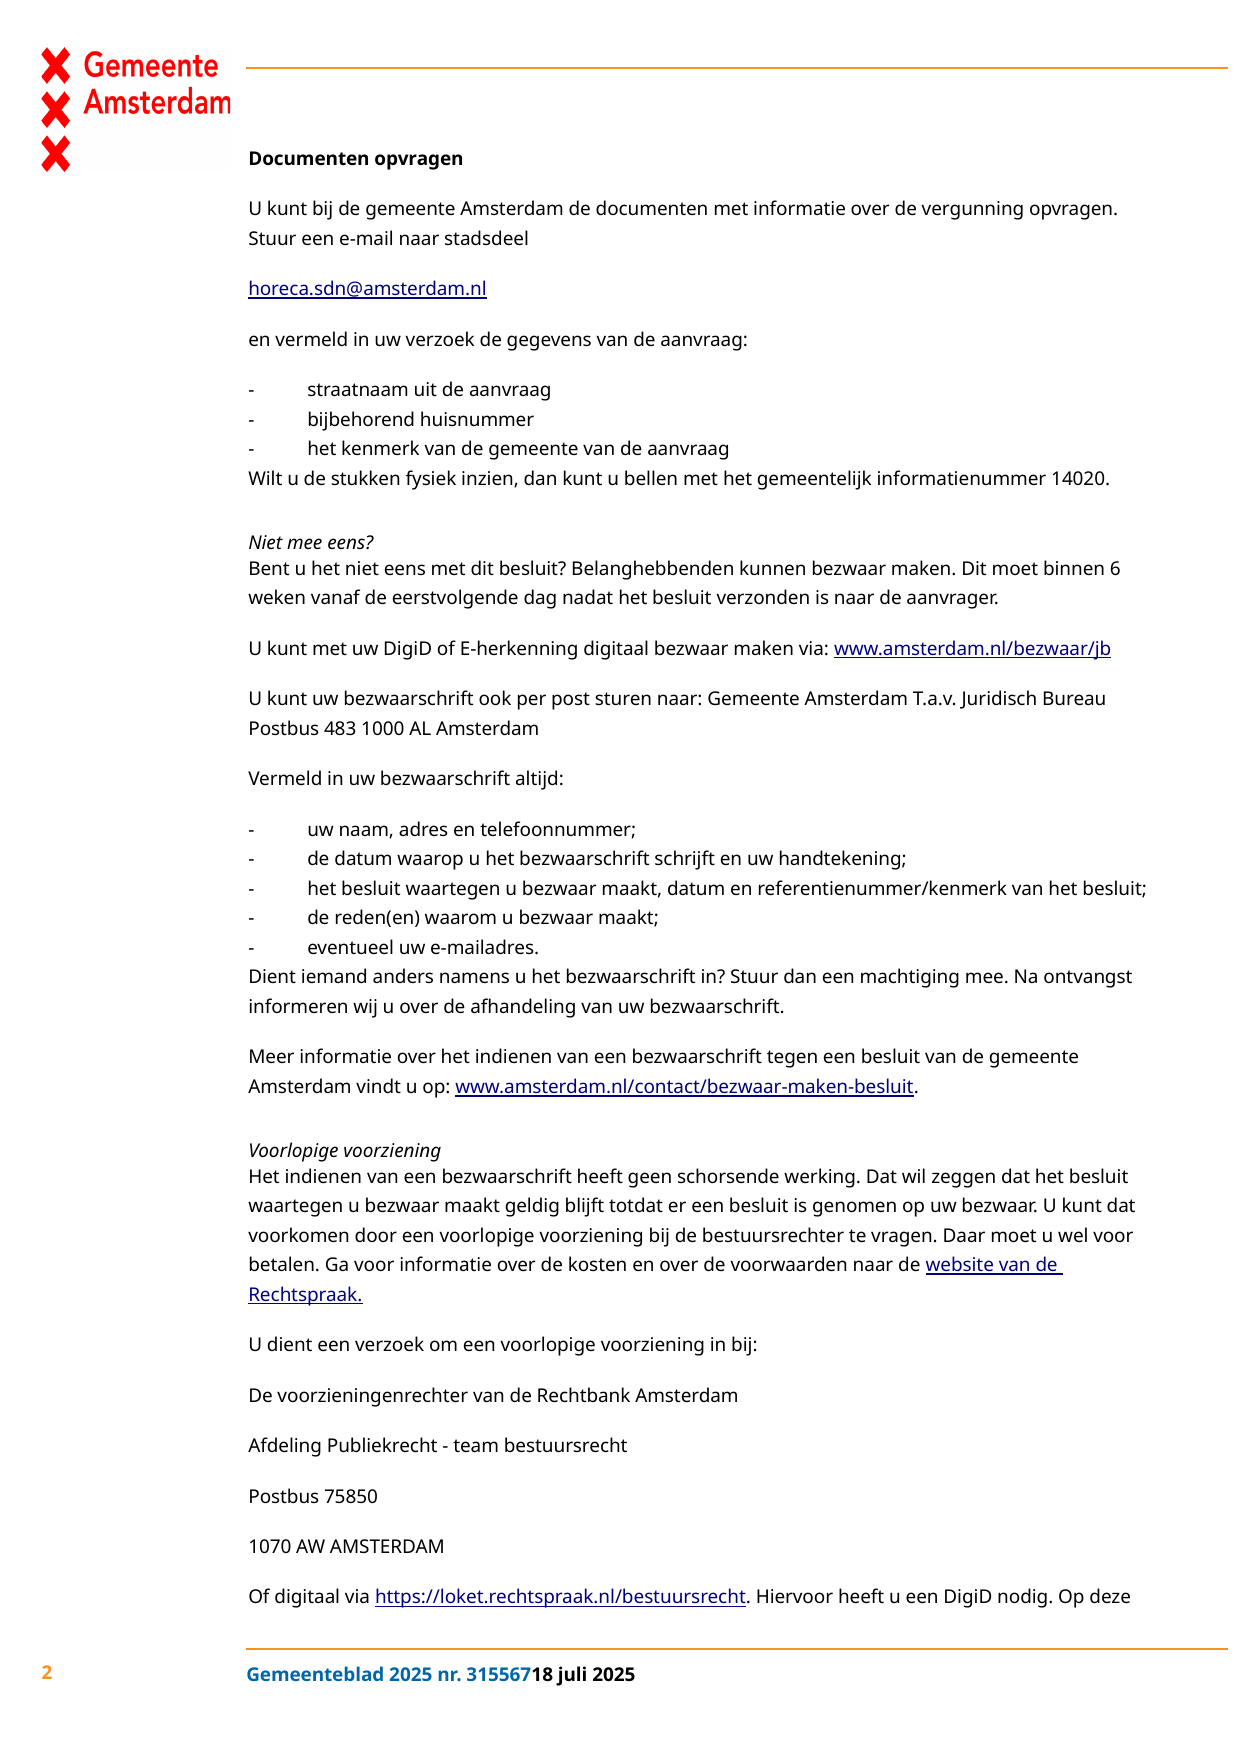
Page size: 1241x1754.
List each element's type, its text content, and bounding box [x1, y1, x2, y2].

text Het indienen van een bezwaarschrift heeft geen schorsende werking. Dat wil zeggen dat het besluit waartegen u bezwaar maakt geldig blijft totdat er een besluit is genomen op uw bezwaar. U kunt dat voorkomen door een voorlopige voorziening bij de bestuursrechter te vragen. Daar moet u wel voor betalen. Ga voor informatie over de kosten en over de voorwaarden naar de website van de Rechtspraak. [248, 1163, 1152, 1307]
list de reden(en) waarom u bezwaar maakt; [248, 904, 1152, 930]
text U kunt uw bezwaarschrift ook per post sturen naar: Gemeente Amsterdam T.a.v. Juridisch Bureau Postbus 483 1000 AL Amsterdam [248, 685, 1152, 741]
list straatnaam uit de aanvraag [248, 376, 1152, 402]
picture [41, 47, 231, 172]
text Wilt u de stukken fysiek inzien, dan kunt u bellen met het gemeentelijk informatienummer 14020. [248, 465, 1152, 491]
text U kunt met uw DigiD of E-herkenning digitaal bezwaar maken via: www.amsterdam.nl/bezwaar/jb [248, 635, 1152, 661]
text Afdeling Publiekrecht - team bestuursrecht [248, 1432, 1152, 1458]
text Of digitaal via https://loket.rechtspraak.nl/bestuursrecht. Hiervoor heeft u een DigiD nodig. Op deze [248, 1584, 1152, 1609]
list eventueel uw e-mailadres. [248, 934, 1152, 960]
text U kunt bij de gemeente Amsterdam de documenten met informatie over de vergunning opvragen. Stuur een e-mail naar stadsdeel [248, 196, 1152, 251]
text Niet mee eens? [248, 529, 1152, 555]
text horeca.sdn@amsterdam.nl [248, 276, 1152, 301]
text De voorzieningenrechter van de Rechtbank Amsterdam [248, 1382, 1152, 1408]
text Voorlopige voorziening [248, 1137, 1152, 1163]
text Dient iemand anders namens u het bezwaarschrift in? Stuur dan een machtiging mee. Na ontvangst informeren wij u over de afhandeling van uw bezwaarschrift. [248, 964, 1152, 1019]
list bijbehorend huisnummer [248, 406, 1152, 432]
text Meer informatie over het indienen van een bezwaarschrift tegen een besluit van de gemeente Amsterdam vindt u op: www.amsterdam.nl/contact/bezwaar-maken-besluit. [248, 1044, 1152, 1099]
text 1070 AW AMSTERDAM [248, 1533, 1152, 1559]
list uw naam, adres en telefoonnummer; [248, 816, 1152, 841]
list de datum waarop u het bezwaarschrift schrijft en uw handtekening; [248, 845, 1152, 871]
list het kenmerk van de gemeente van de aanvraag [248, 436, 1152, 461]
text Vermeld in uw bezwaarschrift altijd: [248, 765, 1152, 791]
text U dient een verzoek om een voorlopige voorziening in bij: [248, 1332, 1152, 1357]
text Bent u het niet eens met dit besluit? Belanghebbenden kunnen bezwaar maken. Dit moet binnen 6 weken vanaf de eerstvolgende dag nadat het besluit verzonden is naar de aanvrager. [248, 555, 1152, 610]
text en vermeld in uw verzoek de gegevens van de aanvraag: [248, 326, 1152, 352]
list het besluit waartegen u bezwaar maakt, datum en referentienummer/kenmerk van het besluit; [248, 875, 1152, 901]
text Postbus 75850 [248, 1483, 1152, 1509]
text Documenten opvragen [248, 145, 1152, 171]
